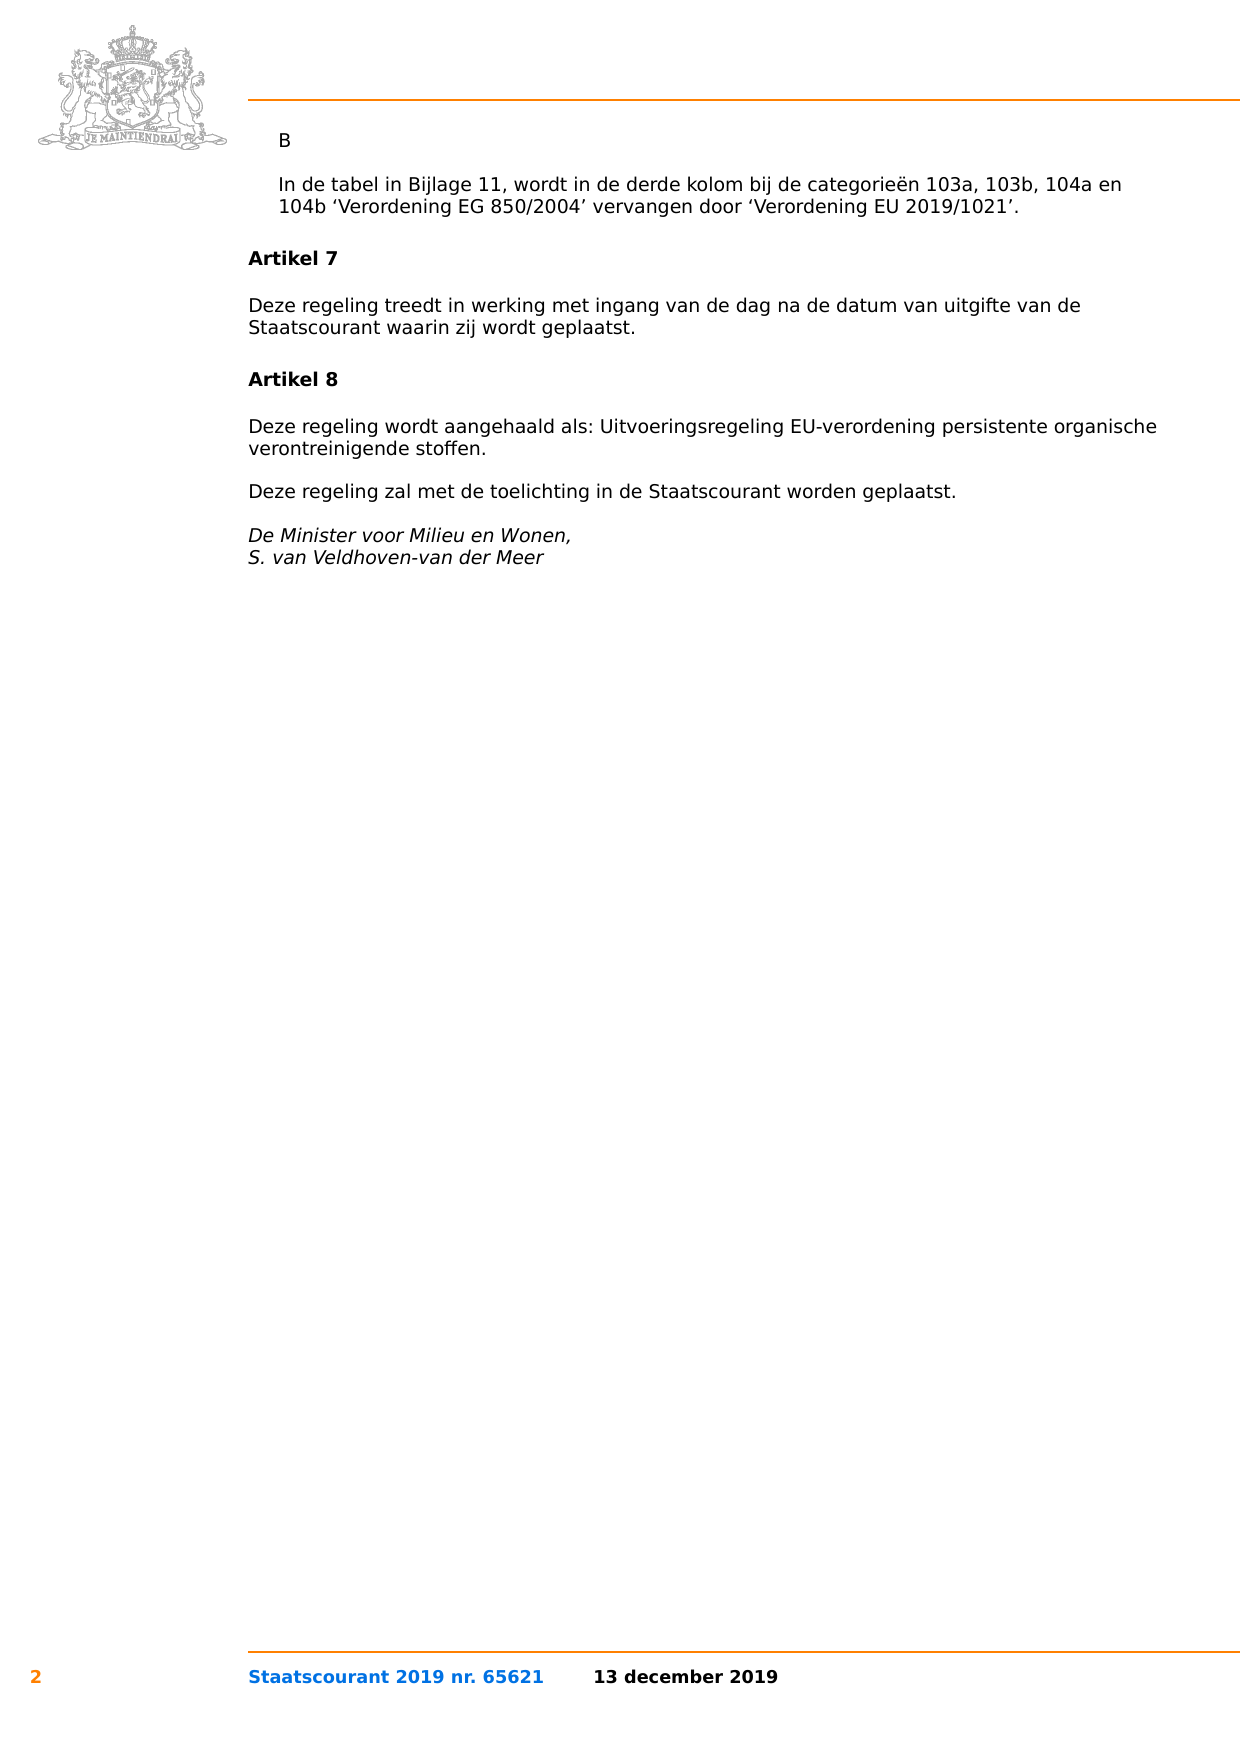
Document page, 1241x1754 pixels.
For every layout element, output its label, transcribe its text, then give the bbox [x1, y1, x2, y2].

text Deze regeling treedt in werking met ingang van de dag na de datum van uitgifte van de Staatscourant waarin zij wordt geplaatst. [248, 295, 1163, 339]
text In de tabel in Bijlage 11, wordt in de derde kolom bij de categorieën 103a, 103b, 104a en 104b ‘Verordening EG 850/2004’ vervangen door ‘Verordening EU 2019/1021’. [278, 174, 1163, 218]
text Deze regeling wordt aangehaald als: Uitvoeringsregeling EU-verordening persistente organische verontreinigende stoffen. [248, 416, 1163, 459]
subtitle Artikel 7 [248, 248, 1163, 270]
text B [278, 130, 1163, 152]
picture [38, 25, 227, 150]
text Deze regeling zal met de toelichting in de Staatscourant worden geplaatst. [248, 481, 1163, 503]
subtitle Artikel 8 [248, 369, 1163, 391]
text De Minister voor Milieu en Wonen, S. van Veldhoven-van der Meer [248, 525, 1163, 569]
